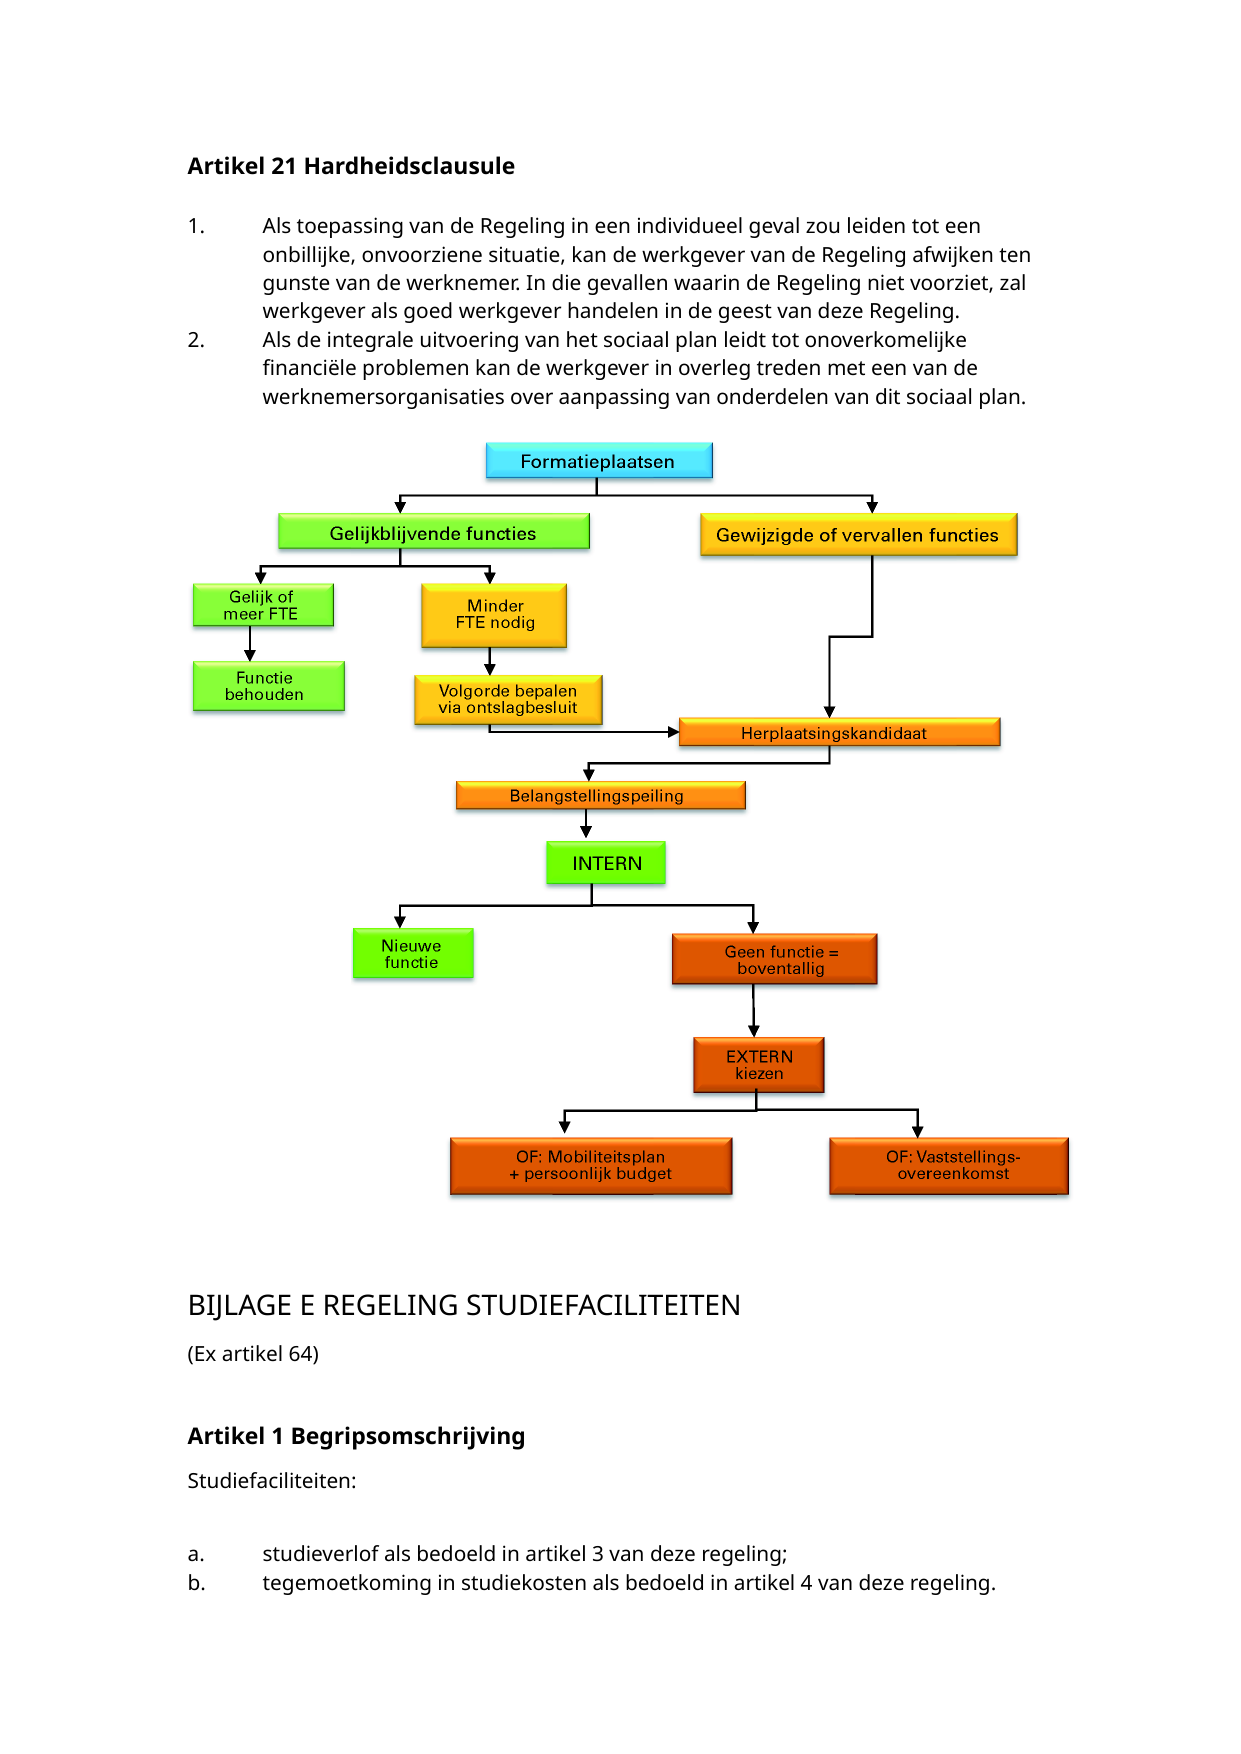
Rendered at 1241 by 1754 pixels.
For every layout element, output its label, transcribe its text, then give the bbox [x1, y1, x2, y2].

text (Ex artikel 64) [187, 1339, 1053, 1367]
picture [187, 440, 1075, 1204]
text Studiefaciliteiten: [187, 1466, 1053, 1494]
list tegemoetkoming in studiekosten als bedoeld in artikel 4 van deze regeling. [187, 1568, 1053, 1596]
subtitle Artikel 1 Begripsomschrijving [187, 1419, 1053, 1451]
list Als toepassing van de Regeling in een individueel geval zou leiden tot een onbillijke, onvoorziene situatie, kan de werkgever van de Regeling afwijken ten gunste van de werknemer. In die gevallen waarin de Regeling niet voorziet, zal werkgever als goed werkgever handelen in de geest van deze Regeling. [187, 211, 1053, 325]
subtitle BIJLAGE E REGELING STUDIEFACILITEITEN [187, 1285, 1053, 1324]
subtitle Artikel 21 Hardheidsclausule [187, 150, 1053, 181]
list studieverlof als bedoeld in artikel 3 van deze regeling; [187, 1539, 1053, 1568]
list Als de integrale uitvoering van het sociaal plan leidt tot onoverkomelijke financiële problemen kan de werkgever in overleg treden met een van de werknemersorganisaties over aanpassing van onderdelen van dit sociaal plan. [187, 325, 1053, 410]
